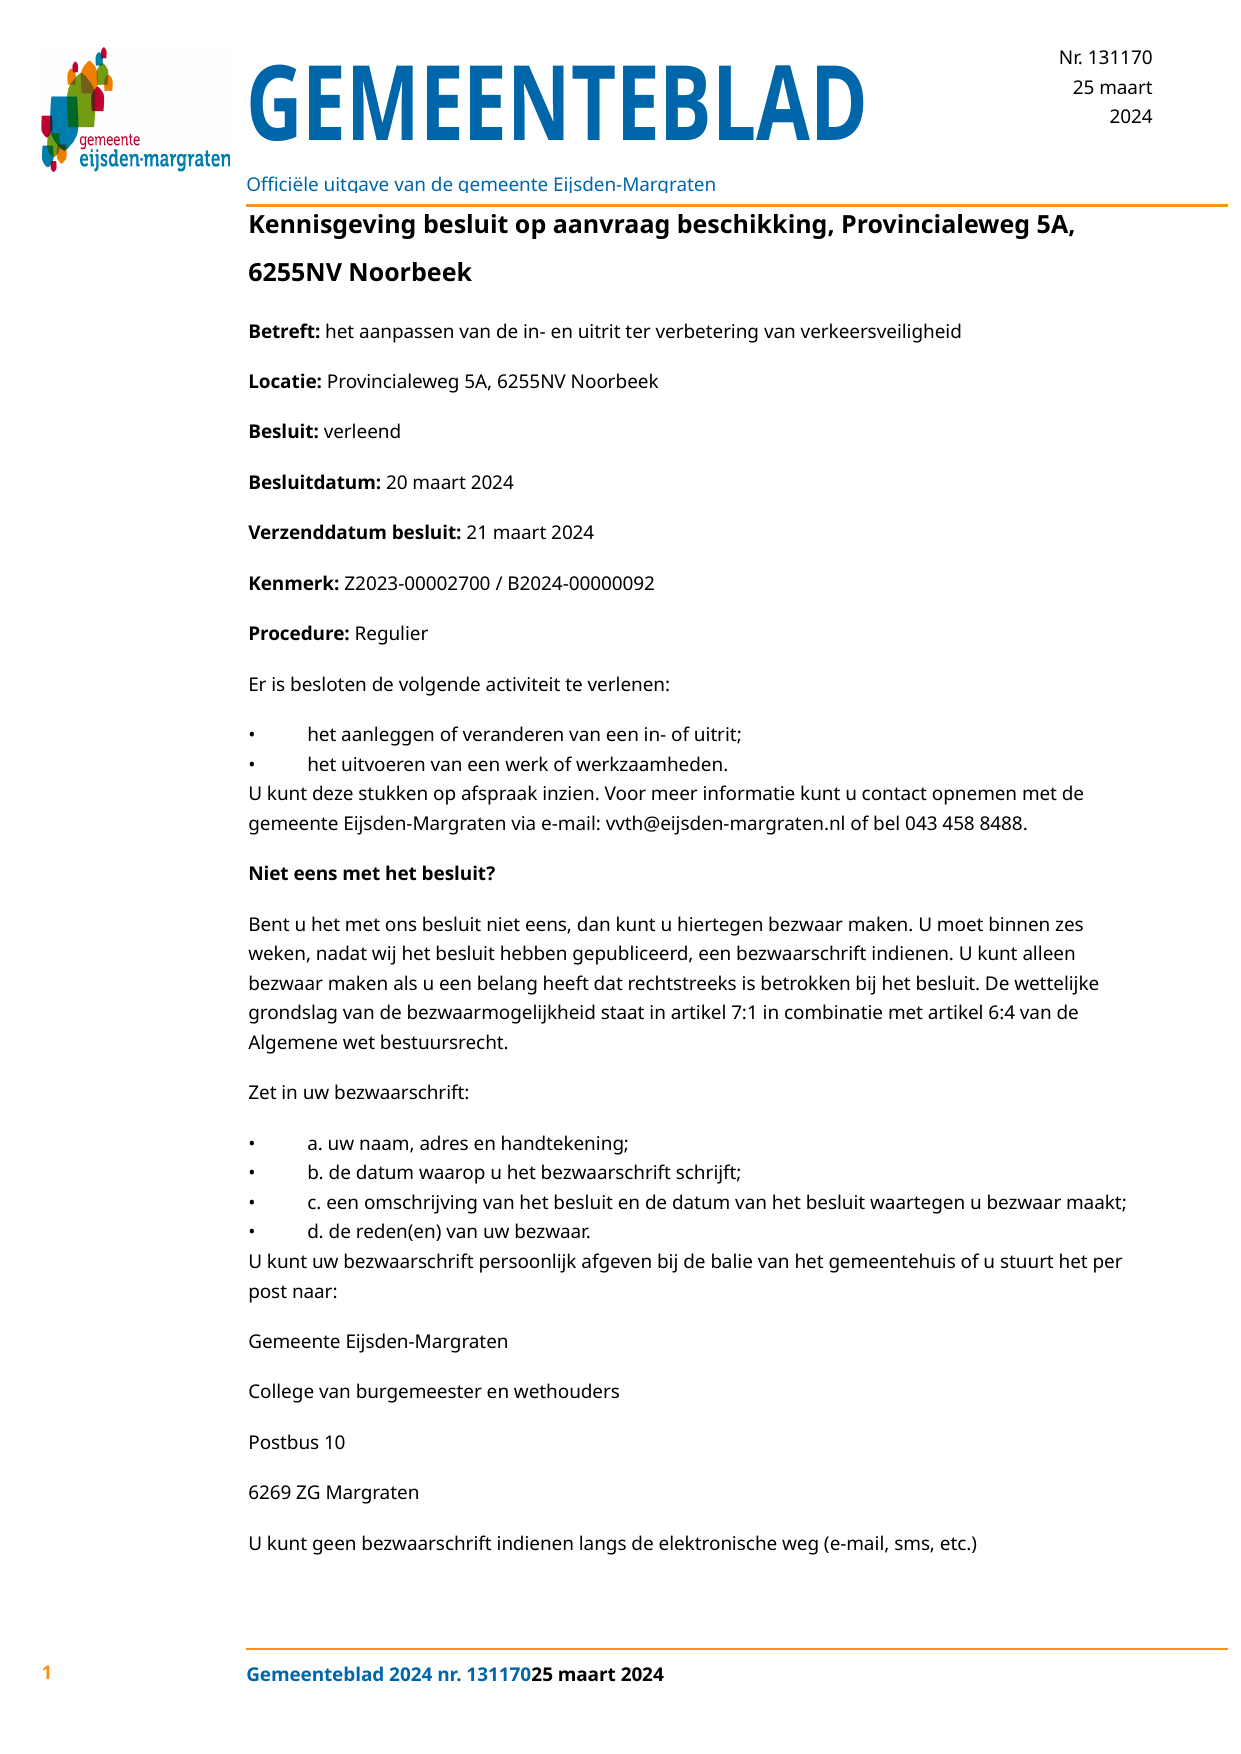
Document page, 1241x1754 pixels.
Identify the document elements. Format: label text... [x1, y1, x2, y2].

text Besluitdatum: 20 maart 2024 [248, 469, 1152, 495]
text U kunt geen bezwaarschrift indienen langs de elektronische weg (e-mail, sms, etc.) [248, 1530, 1152, 1556]
text U kunt deze stukken op afspraak inzien. Voor meer informatie kunt u contact opnemen met de gemeente Eijsden-Margraten via e-mail: vvth@eijsden-margraten.nl of bel 043 458 8488. [248, 780, 1152, 836]
list c. een omschrijving van het besluit en de datum van het besluit waartegen u bezwaar maakt; [248, 1189, 1152, 1215]
text Niet eens met het besluit? [248, 860, 1152, 886]
text U kunt uw bezwaarschrift persoonlijk afgeven bij de balie van het gemeentehuis of u stuurt het per post naar: [248, 1248, 1152, 1304]
text Kenmerk: Z2023-00002700 / B2024-00000092 [248, 570, 1152, 596]
text Kennisgeving besluit op aanvraag beschikking, Provincialeweg 5A, 6255NV Noorbeek [248, 207, 1152, 288]
text Er is besloten de volgende activiteit te verlenen: [248, 671, 1152, 697]
text 6269 ZG Margraten [248, 1479, 1152, 1505]
text College van burgemeester en wethouders [248, 1379, 1152, 1404]
text Besluit: verleend [248, 419, 1152, 444]
text Gemeente Eijsden-Margraten [248, 1328, 1152, 1354]
text Verzenddatum besluit: 21 maart 2024 [248, 519, 1152, 545]
list d. de reden(en) van uw bezwaar. [248, 1219, 1152, 1244]
text Postbus 10 [248, 1429, 1152, 1455]
text Bent u het met ons besluit niet eens, dan kunt u hiertegen bezwaar maken. U moet binnen zes weken, nadat wij het besluit hebben gepubliceerd, een bezwaarschrift indienen. U kunt alleen bezwaar maken als u een belang heeft dat rechtstreeks is betrokken bij het besluit. De wettelijke grondslag van de bezwaarmogelijkheid staat in artikel 7:1 in combinatie met artikel 6:4 van de Algemene wet bestuursrecht. [248, 911, 1152, 1055]
list het uitvoeren van een werk of werkzaamheden. [248, 751, 1152, 777]
text Zet in uw bezwaarschrift: [248, 1079, 1152, 1105]
list a. uw naam, adres en handtekening; [248, 1130, 1152, 1156]
text Locatie: Provincialeweg 5A, 6255NV Noorbeek [248, 368, 1152, 394]
list het aanleggen of veranderen van een in- of uitrit; [248, 721, 1152, 747]
list b. de datum waarop u het bezwaarschrift schrijft; [248, 1159, 1152, 1185]
text Procedure: Regulier [248, 620, 1152, 646]
picture [41, 47, 231, 172]
text Betreft: het aanpassen van de in- en uitrit ter verbetering van verkeersveiligheid [248, 318, 1152, 344]
